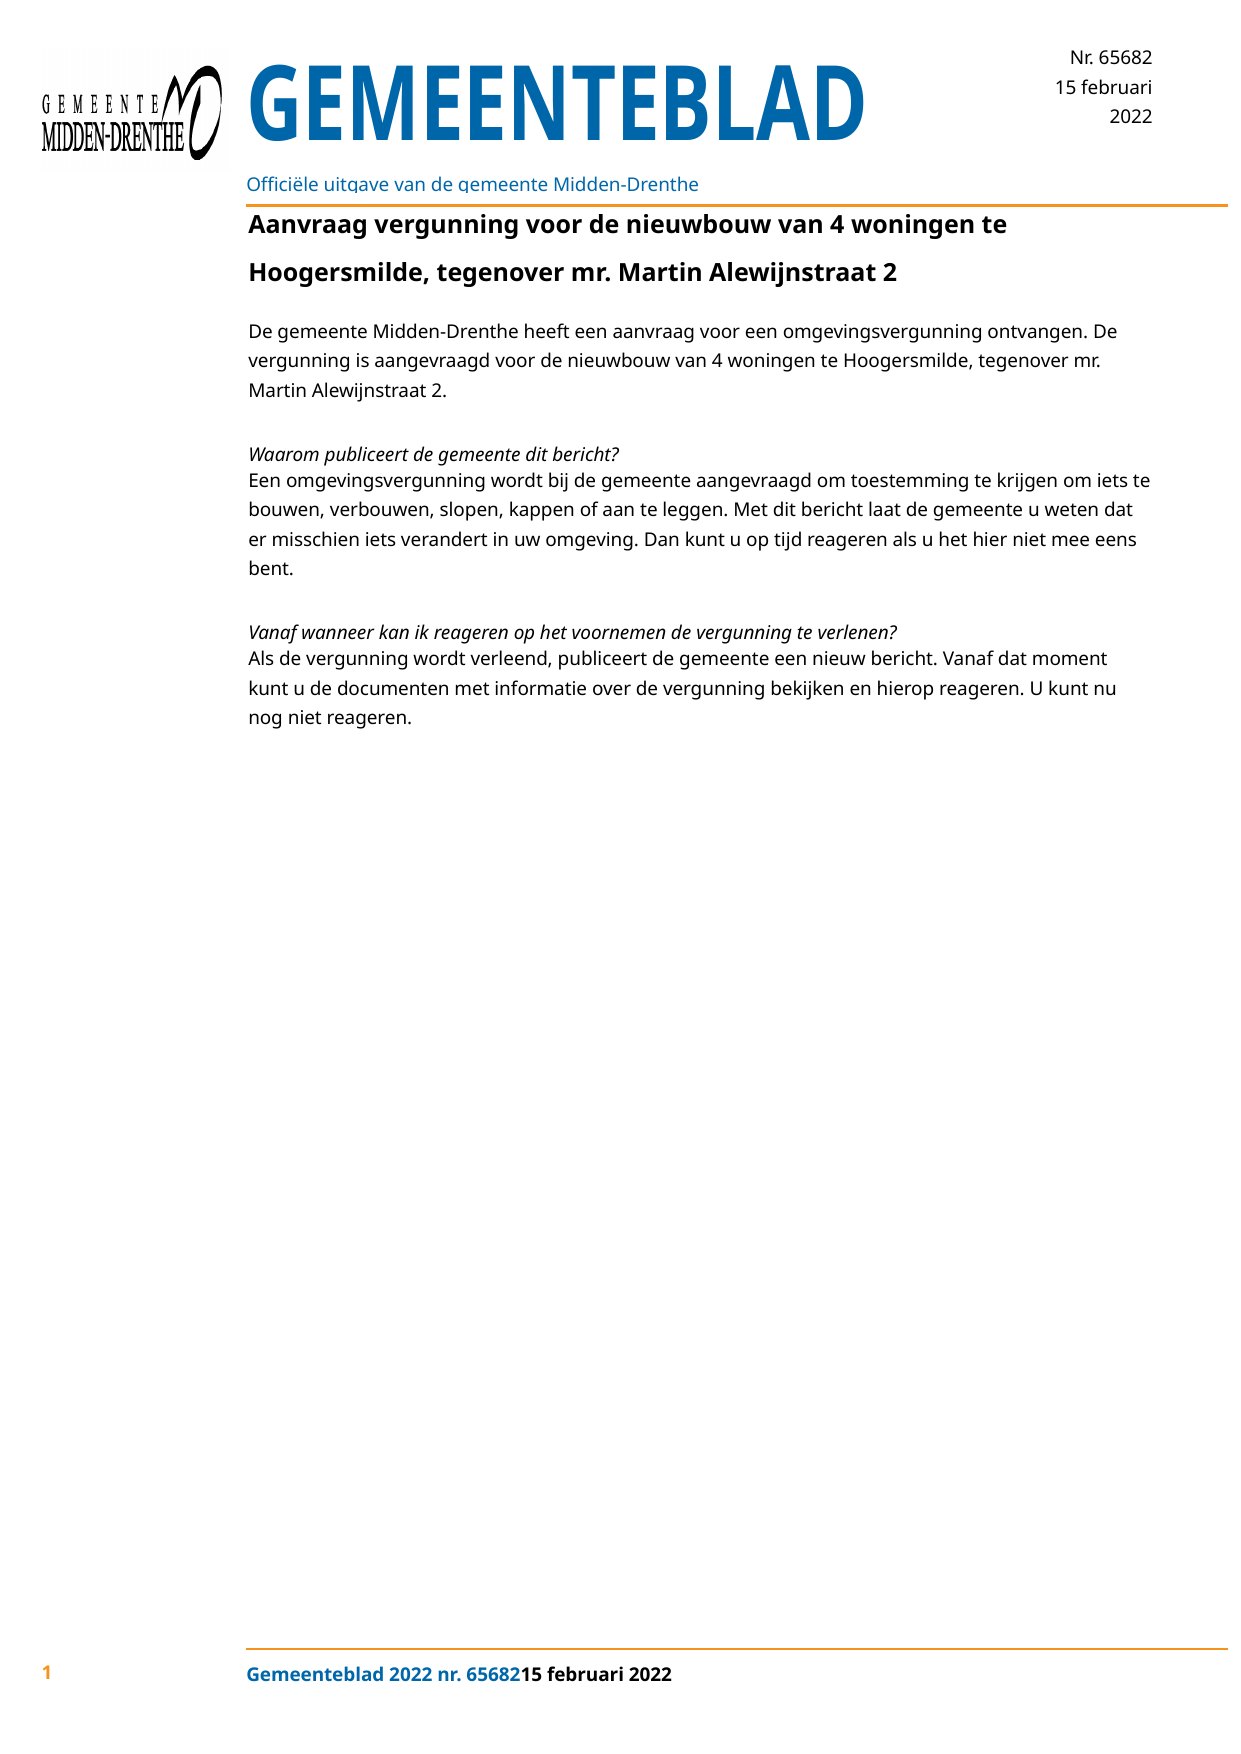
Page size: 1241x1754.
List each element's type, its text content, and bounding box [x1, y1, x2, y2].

text Als de vergunning wordt verleend, publiceert de gemeente een nieuw bericht. Vanaf dat moment kunt u de documenten met informatie over de vergunning bekijken en hierop reageren. U kunt nu nog niet reageren. [248, 645, 1152, 730]
text Aanvraag vergunning voor de nieuwbouw van 4 woningen te Hoogersmilde, tegenover mr. Martin Alewijnstraat 2 [248, 207, 1152, 288]
text Waarom publiceert de gemeente dit bericht? [248, 441, 1152, 467]
text Een omgevingsvergunning wordt bij de gemeente aangevraagd om toestemming te krijgen om iets te bouwen, verbouwen, slopen, kappen of aan te leggen. Met dit bericht laat de gemeente u weten dat er misschien iets verandert in uw omgeving. Dan kunt u op tijd reageren als u het hier niet mee eens bent. [248, 467, 1152, 581]
text Vanaf wanneer kan ik reageren op het voornemen de vergunning te verlenen? [248, 619, 1152, 645]
picture [41, 47, 231, 172]
text De gemeente Midden-Drenthe heeft een aanvraag voor een omgevingsvergunning ontvangen. De vergunning is aangevraagd voor de nieuwbouw van 4 woningen te Hoogersmilde, tegenover mr. Martin Alewijnstraat 2. [248, 318, 1152, 403]
